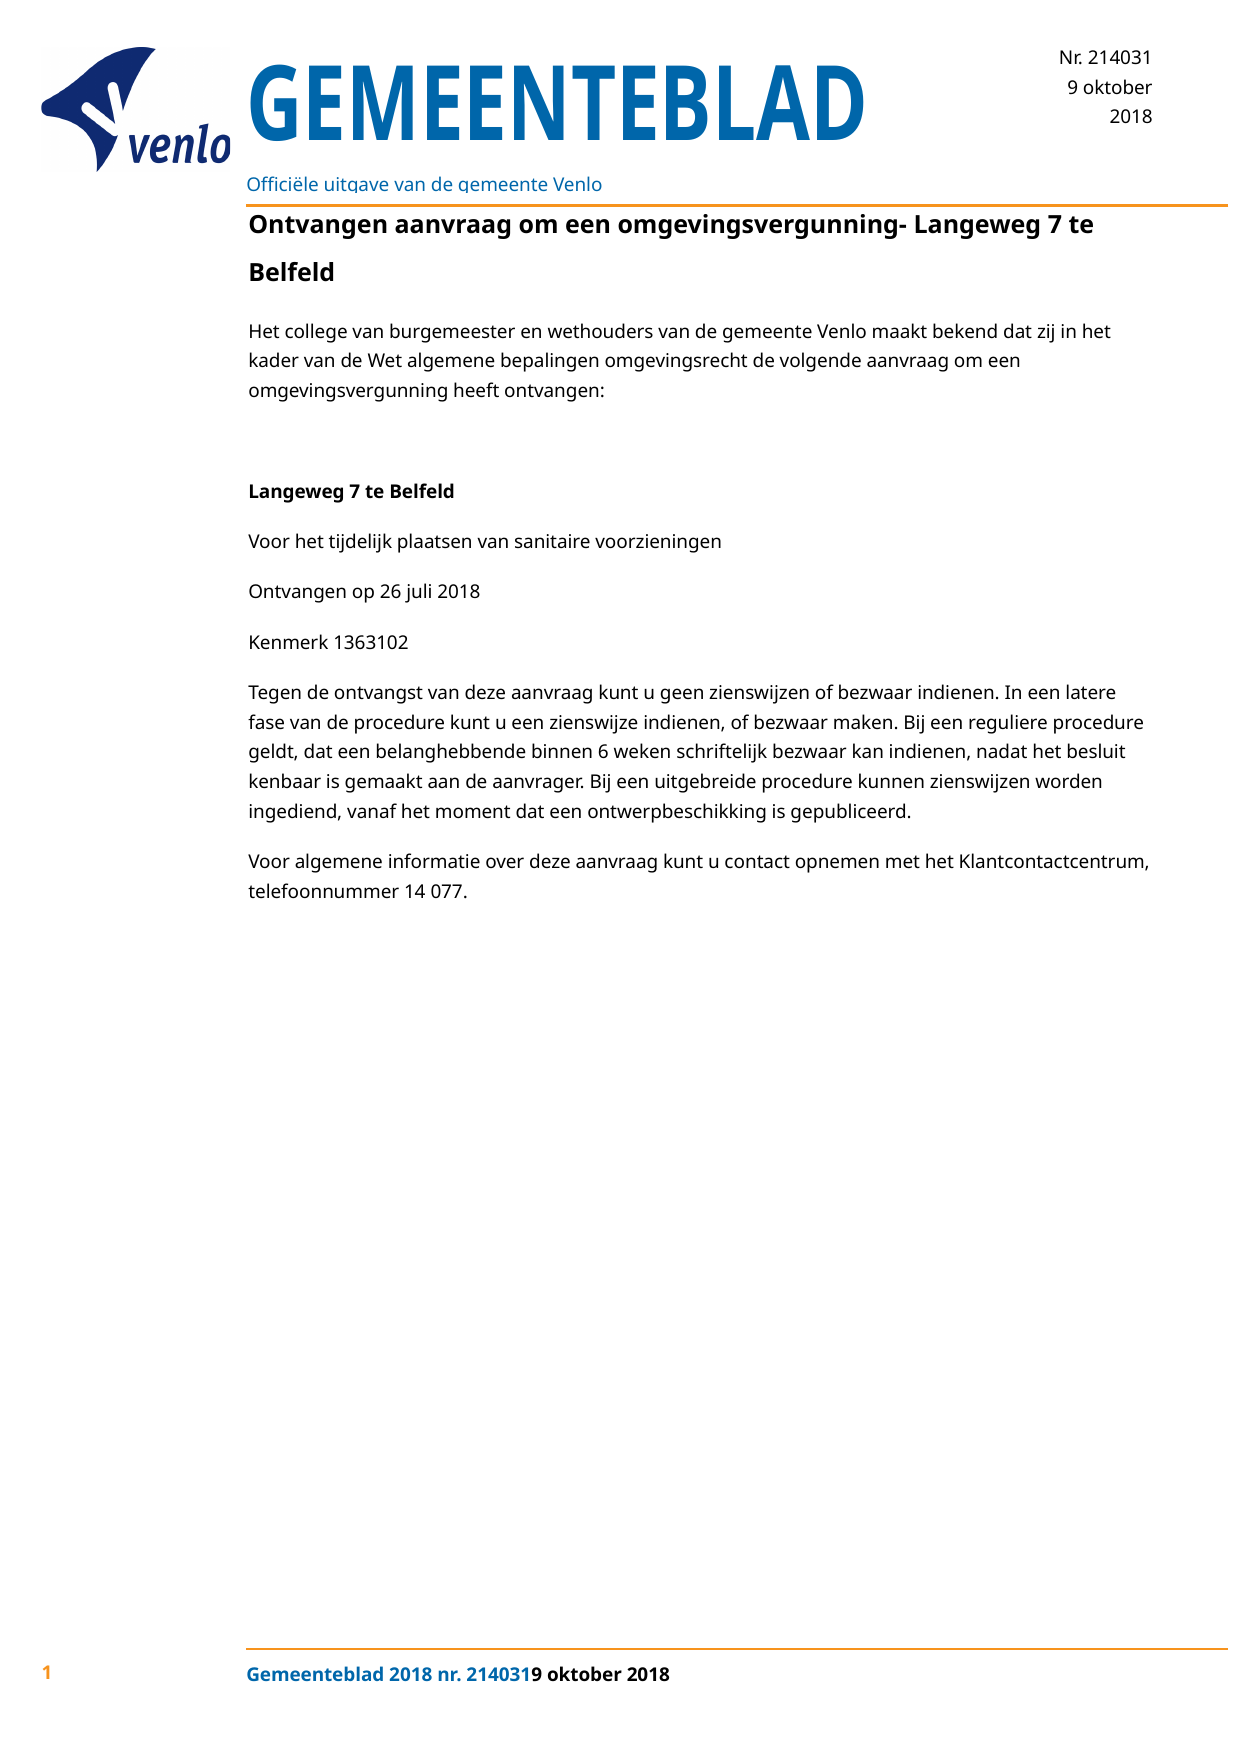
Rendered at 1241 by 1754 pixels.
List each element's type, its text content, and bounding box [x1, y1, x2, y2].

picture [41, 47, 231, 172]
text Voor het tijdelijk plaatsen van sanitaire voorzieningen [248, 528, 1152, 554]
text Het college van burgemeester en wethouders van de gemeente Venlo maakt bekend dat zij in het kader van de Wet algemene bepalingen omgevingsrecht de volgende aanvraag om een omgevingsvergunning heeft ontvangen: [248, 318, 1152, 403]
text Ontvangen op 26 juli 2018 [248, 579, 1152, 604]
text Langeweg 7 te Belfeld [248, 478, 1152, 504]
text Tegen de ontvangst van deze aanvraag kunt u geen zienswijzen of bezwaar indienen. In een latere fase van de procedure kunt u een zienswijze indienen, of bezwaar maken. Bij een reguliere procedure geldt, dat een belanghebbende binnen 6 weken schriftelijk bezwaar kan indienen, nadat het besluit kenbaar is gemaakt aan de aanvrager. Bij een uitgebreide procedure kunnen zienswijzen worden ingediend, vanaf het moment dat een ontwerpbeschikking is gepubliceerd. [248, 679, 1152, 824]
text Ontvangen aanvraag om een omgevingsvergunning- Langeweg 7 te Belfeld [248, 207, 1152, 288]
text Voor algemene informatie over deze aanvraag kunt u contact opnemen met het Klantcontactcentrum, telefoonnummer 14 077. [248, 848, 1152, 904]
text Kenmerk 1363102 [248, 629, 1152, 655]
